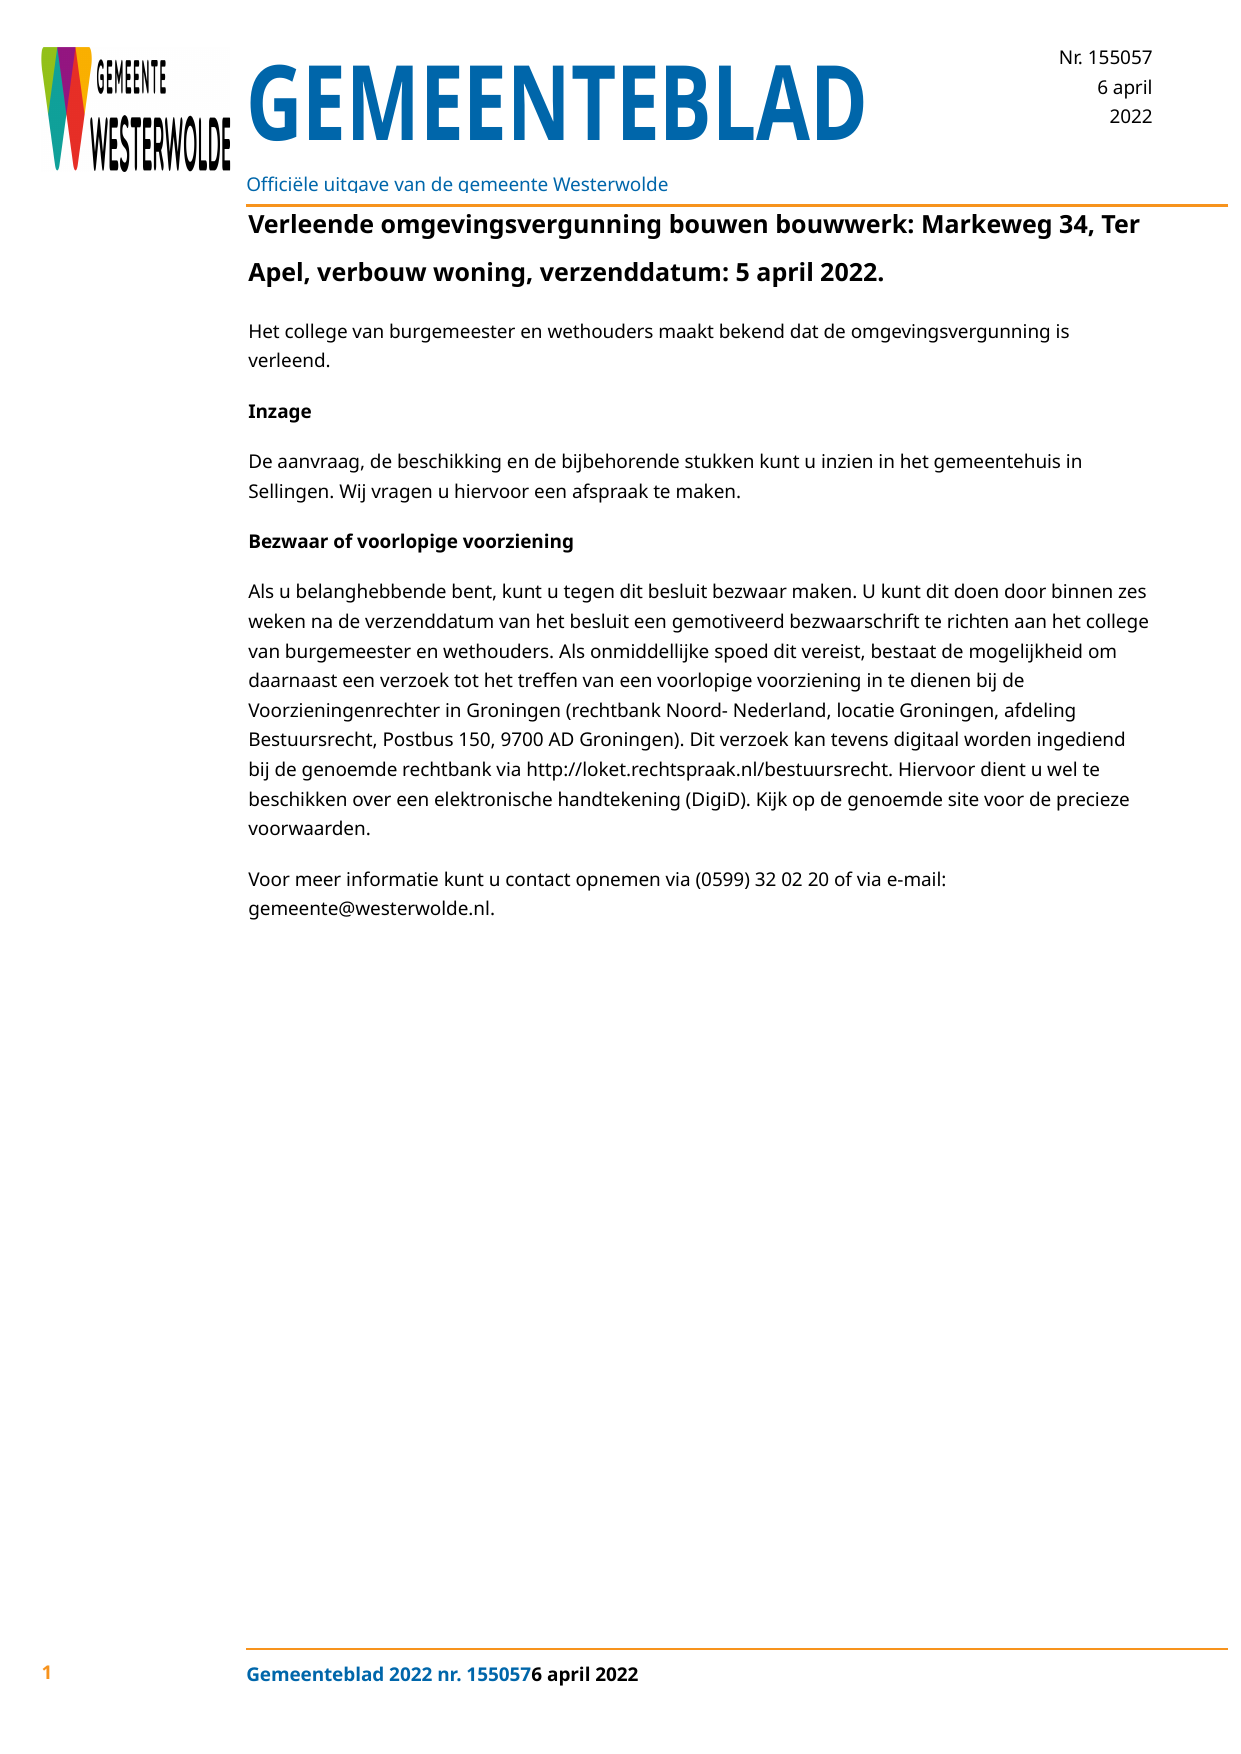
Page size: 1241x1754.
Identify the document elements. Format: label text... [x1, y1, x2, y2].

text Bezwaar of voorlopige voorziening [248, 528, 1152, 554]
picture [41, 47, 231, 172]
text Voor meer informatie kunt u contact opnemen via (0599) 32 02 20 of via e-mail: gemeente@westerwolde.nl. [248, 866, 1152, 921]
text Inzage [248, 398, 1152, 424]
text Verleende omgevingsvergunning bouwen bouwwerk: Markeweg 34, Ter Apel, verbouw woning, verzenddatum: 5 april 2022. [248, 207, 1152, 288]
text De aanvraag, de beschikking en de bijbehorende stukken kunt u inzien in het gemeentehuis in Sellingen. Wij vragen u hiervoor een afspraak te maken. [248, 448, 1152, 504]
text Het college van burgemeester en wethouders maakt bekend dat de omgevingsvergunning is verleend. [248, 318, 1152, 373]
text Als u belanghebbende bent, kunt u tegen dit besluit bezwaar maken. U kunt dit doen door binnen zes weken na de verzenddatum van het besluit een gemotiveerd bezwaarschrift te richten aan het college van burgemeester en wethouders. Als onmiddellijke spoed dit vereist, bestaat de mogelijkheid om daarnaast een verzoek tot het treffen van een voorlopige voorziening in te dienen bij de Voorzieningenrechter in Groningen (rechtbank Noord- Nederland, locatie Groningen, afdeling Bestuursrecht, Postbus 150, 9700 AD Groningen). Dit verzoek kan tevens digitaal worden ingediend bij de genoemde rechtbank via http://loket.rechtspraak.nl/bestuursrecht. Hiervoor dient u wel te beschikken over een elektronische handtekening (DigiD). Kijk op de genoemde site voor de precieze voorwaarden. [248, 579, 1152, 841]
